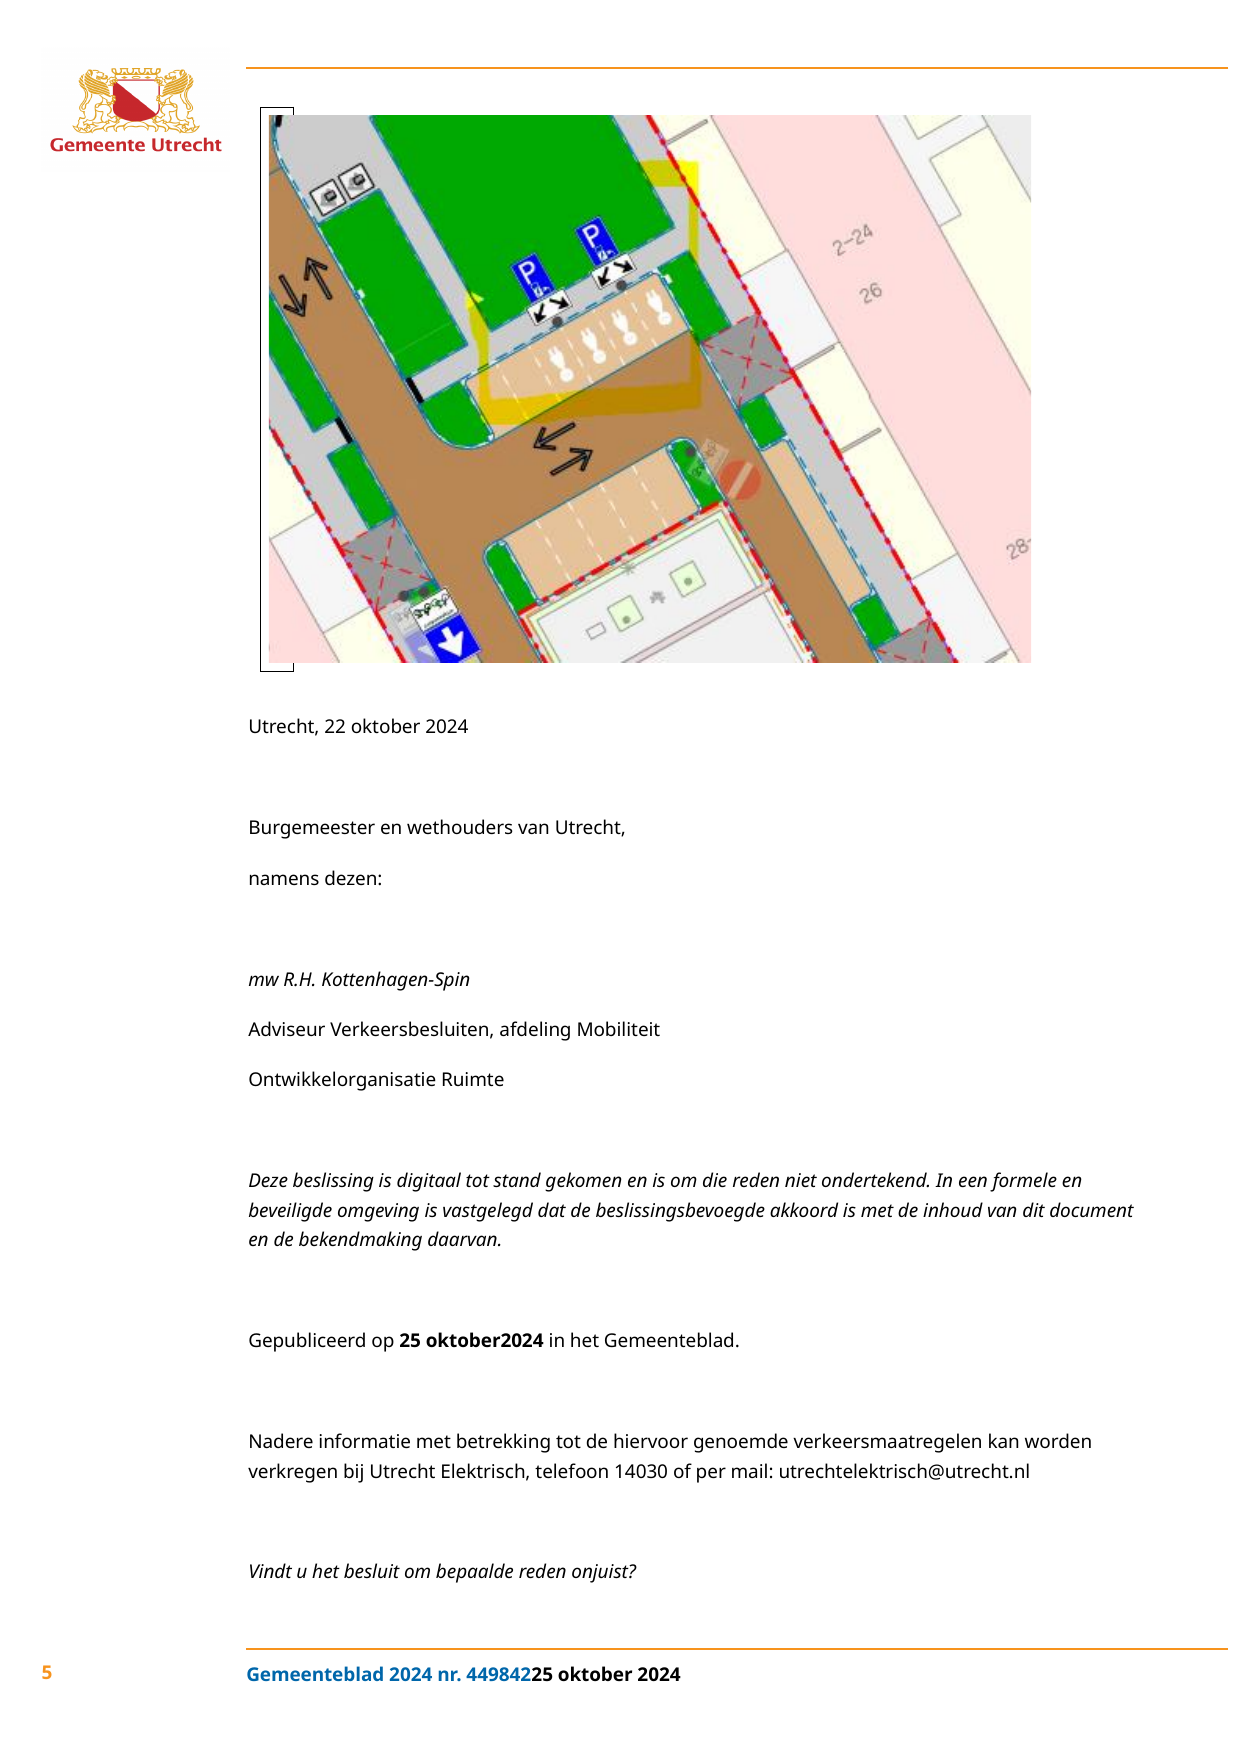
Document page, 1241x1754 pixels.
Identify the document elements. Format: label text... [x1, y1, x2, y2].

picture [268, 115, 1032, 663]
text Ontwikkelorganisatie Ruimte [248, 1067, 1152, 1092]
text namens dezen: [248, 865, 1152, 891]
text Adviseur Verkeersbesluiten, afdeling Mobiliteit [248, 1016, 1152, 1042]
text Gepubliceerd op 25 oktober2024 in het Gemeenteblad. [248, 1327, 1152, 1353]
text Burgemeester en wethouders van Utrecht, [248, 814, 1152, 840]
text Nadere informatie met betrekking tot de hiervoor genoemde verkeersmaatregelen kan worden verkregen bij Utrecht Elektrisch, telefoon 14030 of per mail: utrechtelektrisch@utrecht.nl [248, 1428, 1152, 1483]
text mw R.H. Kottenhagen-Spin [248, 966, 1152, 991]
text Deze beslissing is digitaal tot stand gekomen en is om die reden niet ondertekend. In een formele en beveiligde omgeving is vastgelegd dat de beslissingsbevoegde akkoord is met de inhoud van dit document en de bekendmaking daarvan. [248, 1167, 1152, 1252]
text Vindt u het besluit om bepaalde reden onjuist? [248, 1559, 1152, 1584]
picture [41, 47, 231, 172]
text Utrecht, 22 oktober 2024 [248, 714, 1152, 739]
